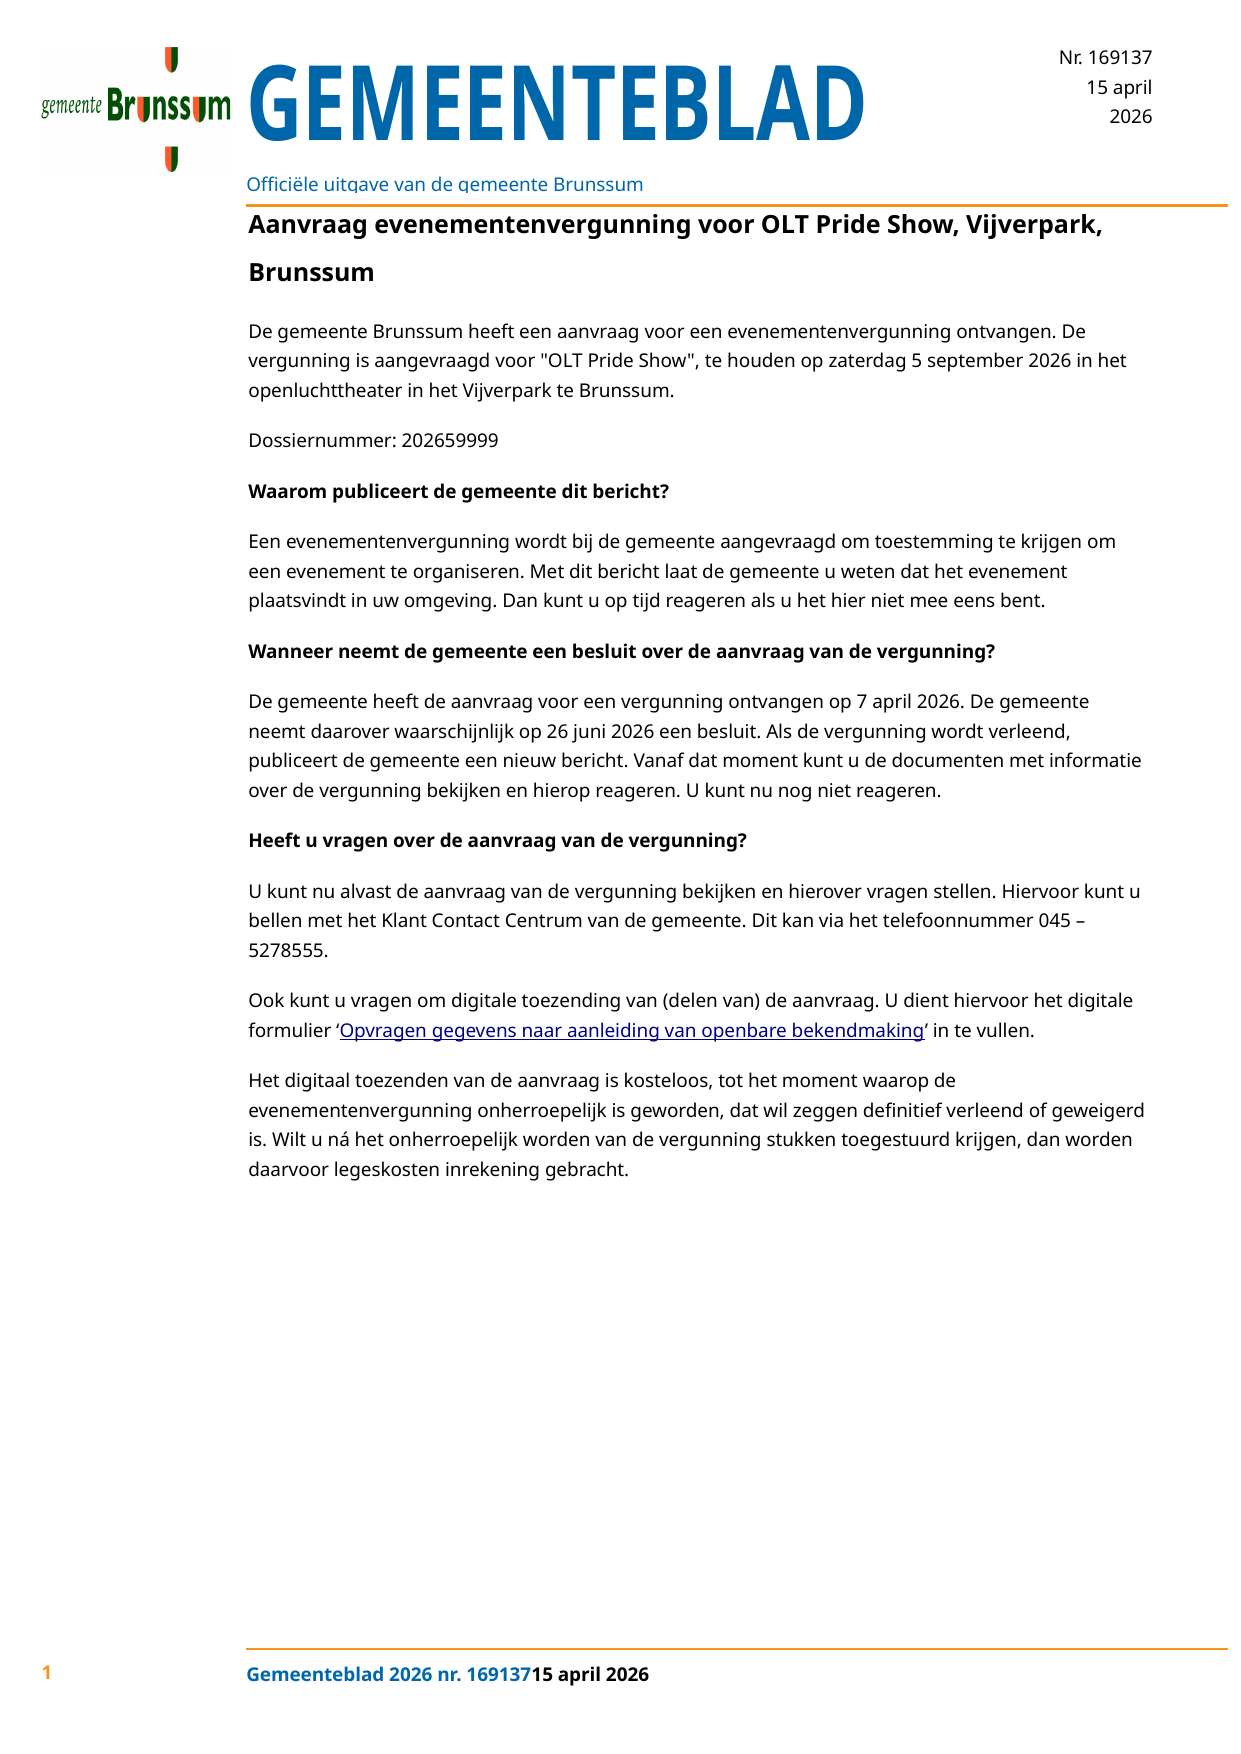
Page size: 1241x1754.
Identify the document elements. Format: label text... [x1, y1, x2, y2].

text Heeft u vragen over de aanvraag van de vergunning? [248, 827, 1152, 853]
text Wanneer neemt de gemeente een besluit over de aanvraag van de vergunning? [248, 638, 1152, 664]
text De gemeente heeft de aanvraag voor een vergunning ontvangen op 7 april 2026. De gemeente neemt daarover waarschijnlijk op 26 juni 2026 een besluit. Als de vergunning wordt verleend, publiceert de gemeente een nieuw bericht. Vanaf dat moment kunt u de documenten met informatie over de vergunning bekijken en hierop reageren. U kunt nu nog niet reageren. [248, 688, 1152, 803]
text Waarom publiceert de gemeente dit bericht? [248, 478, 1152, 504]
text U kunt nu alvast de aanvraag van de vergunning bekijken en hierover vragen stellen. Hiervoor kunt u bellen met het Klant Contact Centrum van de gemeente. Dit kan via het telefoonnummer 045 – 5278555. [248, 878, 1152, 963]
text Ook kunt u vragen om digitale toezending van (delen van) de aanvraag. U dient hiervoor het digitale formulier ‘Opvragen gegevens naar aanleiding van openbare bekendmaking’ in te vullen. [248, 987, 1152, 1043]
text Aanvraag evenementenvergunning voor OLT Pride Show, Vijverpark, Brunssum [248, 207, 1152, 288]
text Dossiernummer: 202659999 [248, 427, 1152, 453]
text Het digitaal toezenden van de aanvraag is kosteloos, tot het moment waarop de evenementenvergunning onherroepelijk is geworden, dat wil zeggen definitief verleend of geweigerd is. Wilt u ná het onherroepelijk worden van de vergunning stukken toegestuurd krijgen, dan worden daarvoor legeskosten inrekening gebracht. [248, 1067, 1152, 1182]
text Een evenementenvergunning wordt bij de gemeente aangevraagd om toestemming te krijgen om een evenement te organiseren. Met dit bericht laat de gemeente u weten dat het evenement plaatsvindt in uw omgeving. Dan kunt u op tijd reageren als u het hier niet mee eens bent. [248, 528, 1152, 613]
picture [41, 47, 231, 172]
text De gemeente Brunssum heeft een aanvraag voor een evenementenvergunning ontvangen. De vergunning is aangevraagd voor "OLT Pride Show", te houden op zaterdag 5 september 2026 in het openluchttheater in het Vijverpark te Brunssum. [248, 318, 1152, 403]
